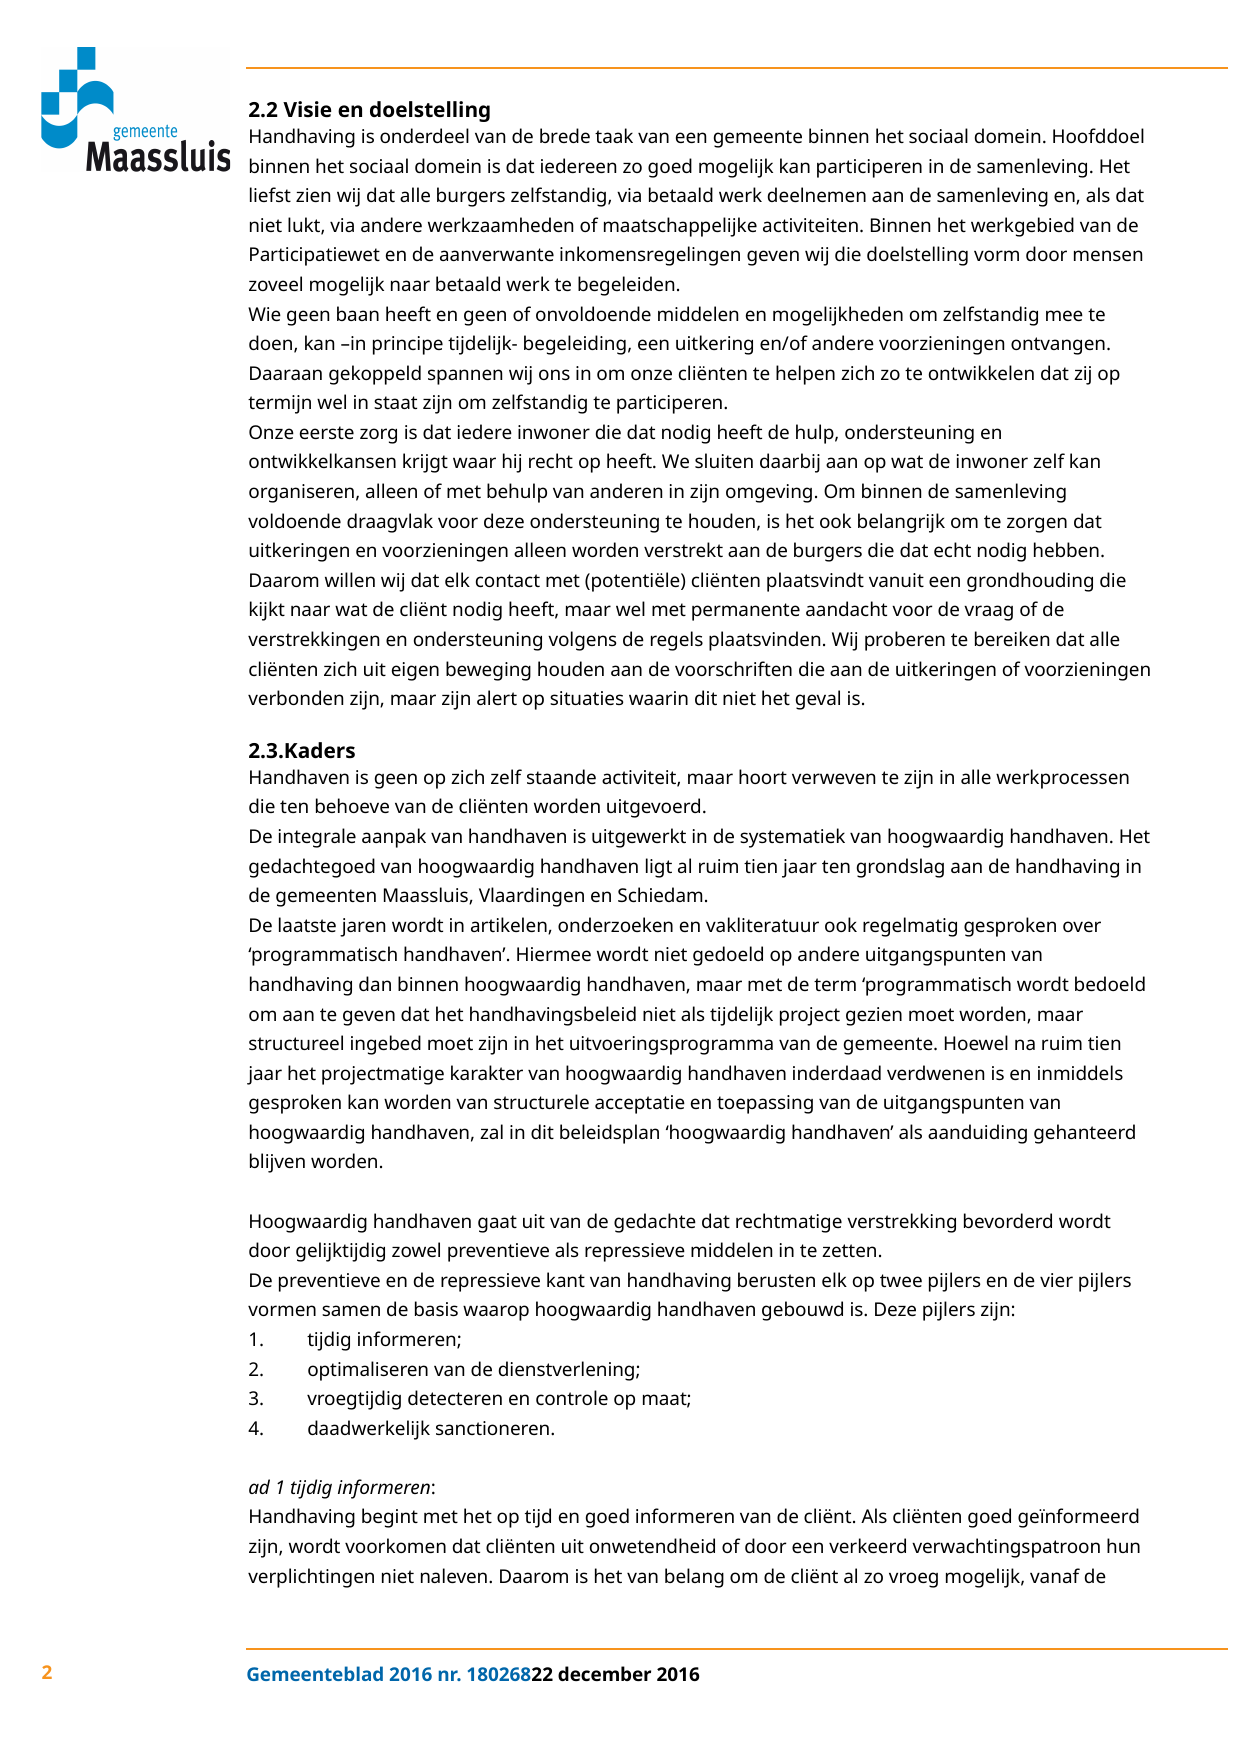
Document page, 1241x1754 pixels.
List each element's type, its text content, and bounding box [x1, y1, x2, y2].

list tijdig informeren; [248, 1326, 1152, 1352]
text De laatste jaren wordt in artikelen, onderzoeken en vakliteratuur ook regelmatig gesproken over ‘programmatisch handhaven’. Hiermee wordt niet gedoeld op andere uitgangspunten van handhaving dan binnen hoogwaardig handhaven, maar met de term ‘programmatisch wordt bedoeld om aan te geven dat het handhavingsbeleid niet als tijdelijk project gezien moet worden, maar structureel ingebed moet zijn in het uitvoeringsprogramma van de gemeente. Hoewel na ruim tien jaar het projectmatige karakter van hoogwaardig handhaven inderdaad verdwenen is en inmiddels gesproken kan worden van structurele acceptatie en toepassing van de uitgangspunten van hoogwaardig handhaven, zal in dit beleidsplan ‘hoogwaardig handhaven’ als aanduiding gehanteerd blijven worden. [248, 912, 1152, 1174]
text De integrale aanpak van handhaven is uitgewerkt in de systematiek van hoogwaardig handhaven. Het gedachtegoed van hoogwaardig handhaven ligt al ruim tien jaar ten grondslag aan de handhaving in de gemeenten Maassluis, Vlaardingen en Schiedam. [248, 823, 1152, 908]
picture [41, 47, 77, 92]
text Handhaving begint met het op tijd en goed informeren van de cliënt. Als cliënten goed geïnformeerd zijn, wordt voorkomen dat cliënten uit onwetendheid of door een verkeerd verwachtingspatroon hun verplichtingen niet naleven. Daarom is het van belang om de cliënt al zo vroeg mogelijk, vanaf de [248, 1504, 1152, 1589]
text Wie geen baan heeft en geen of onvoldoende middelen en mogelijkheden om zelfstandig mee te doen, kan –in principe tijdelijk- begeleiding, een uitkering en/of andere voorzieningen ontvangen. Daaraan gekoppeld spannen wij ons in om onze cliënten te helpen zich zo te ontwikkelen dat zij op termijn wel in staat zijn om zelfstandig te participeren. [248, 301, 1152, 415]
list vroegtijdig detecteren en controle op maat; [248, 1385, 1152, 1411]
text Hoogwaardig handhaven gaat uit van de gedachte dat rechtmatige verstrekking bevorderd wordt door gelijktijdig zowel preventieve als repressieve middelen in te zetten. [248, 1208, 1152, 1263]
text 2.3.Kaders [248, 736, 1152, 764]
text Handhaving is onderdeel van de brede taak van een gemeente binnen het sociaal domein. Hoofddoel binnen het sociaal domein is dat iedereen zo goed mogelijk kan participeren in de samenleving. Het liefst zien wij dat alle burgers zelfstandig, via betaald werk deelnemen aan de samenleving en, als dat niet lukt, via andere werkzaamheden of maatschappelijke activiteiten. Binnen het werkgebied van de Participatiewet en de aanverwante inkomensregelingen geven wij die doelstelling vorm door mensen zoveel mogelijk naar betaald werk te begeleiden. [248, 123, 1152, 297]
text 2.2 Visie en doelstelling [248, 95, 1152, 123]
text Handhaven is geen op zich zelf staande activiteit, maar hoort verweven te zijn in alle werkprocessen die ten behoeve van de cliënten worden uitgevoerd. [248, 764, 1152, 819]
list daadwerkelijk sanctioneren. [248, 1415, 1152, 1441]
text De preventieve en de repressieve kant van handhaving berusten elk op twee pijlers en de vier pijlers vormen samen de basis waarop hoogwaardig handhaven gebouwd is. Deze pijlers zijn: [248, 1267, 1152, 1322]
list optimaliseren van de dienstverlening; [248, 1356, 1152, 1382]
picture [41, 47, 231, 172]
text ad 1 tijdig informeren: [248, 1474, 1152, 1500]
text Onze eerste zorg is dat iedere inwoner die dat nodig heeft de hulp, ondersteuning en ontwikkelkansen krijgt waar hij recht op heeft. We sluiten daarbij aan op wat de inwoner zelf kan organiseren, alleen of met behulp van anderen in zijn omgeving. Om binnen de samenleving voldoende draagvlak voor deze ondersteuning te houden, is het ook belangrijk om te zorgen dat uitkeringen en voorzieningen alleen worden verstrekt aan de burgers die dat echt nodig hebben. Daarom willen wij dat elk contact met (potentiële) cliënten plaatsvindt vanuit een grondhouding die kijkt naar wat de cliënt nodig heeft, maar wel met permanente aandacht voor de vraag of de verstrekkingen en ondersteuning volgens de regels plaatsvinden. Wij proberen te bereiken dat alle cliënten zich uit eigen beweging houden aan de voorschriften die aan de uitkeringen of voorzieningen verbonden zijn, maar zijn alert op situaties waarin dit niet het geval is. [248, 419, 1152, 711]
